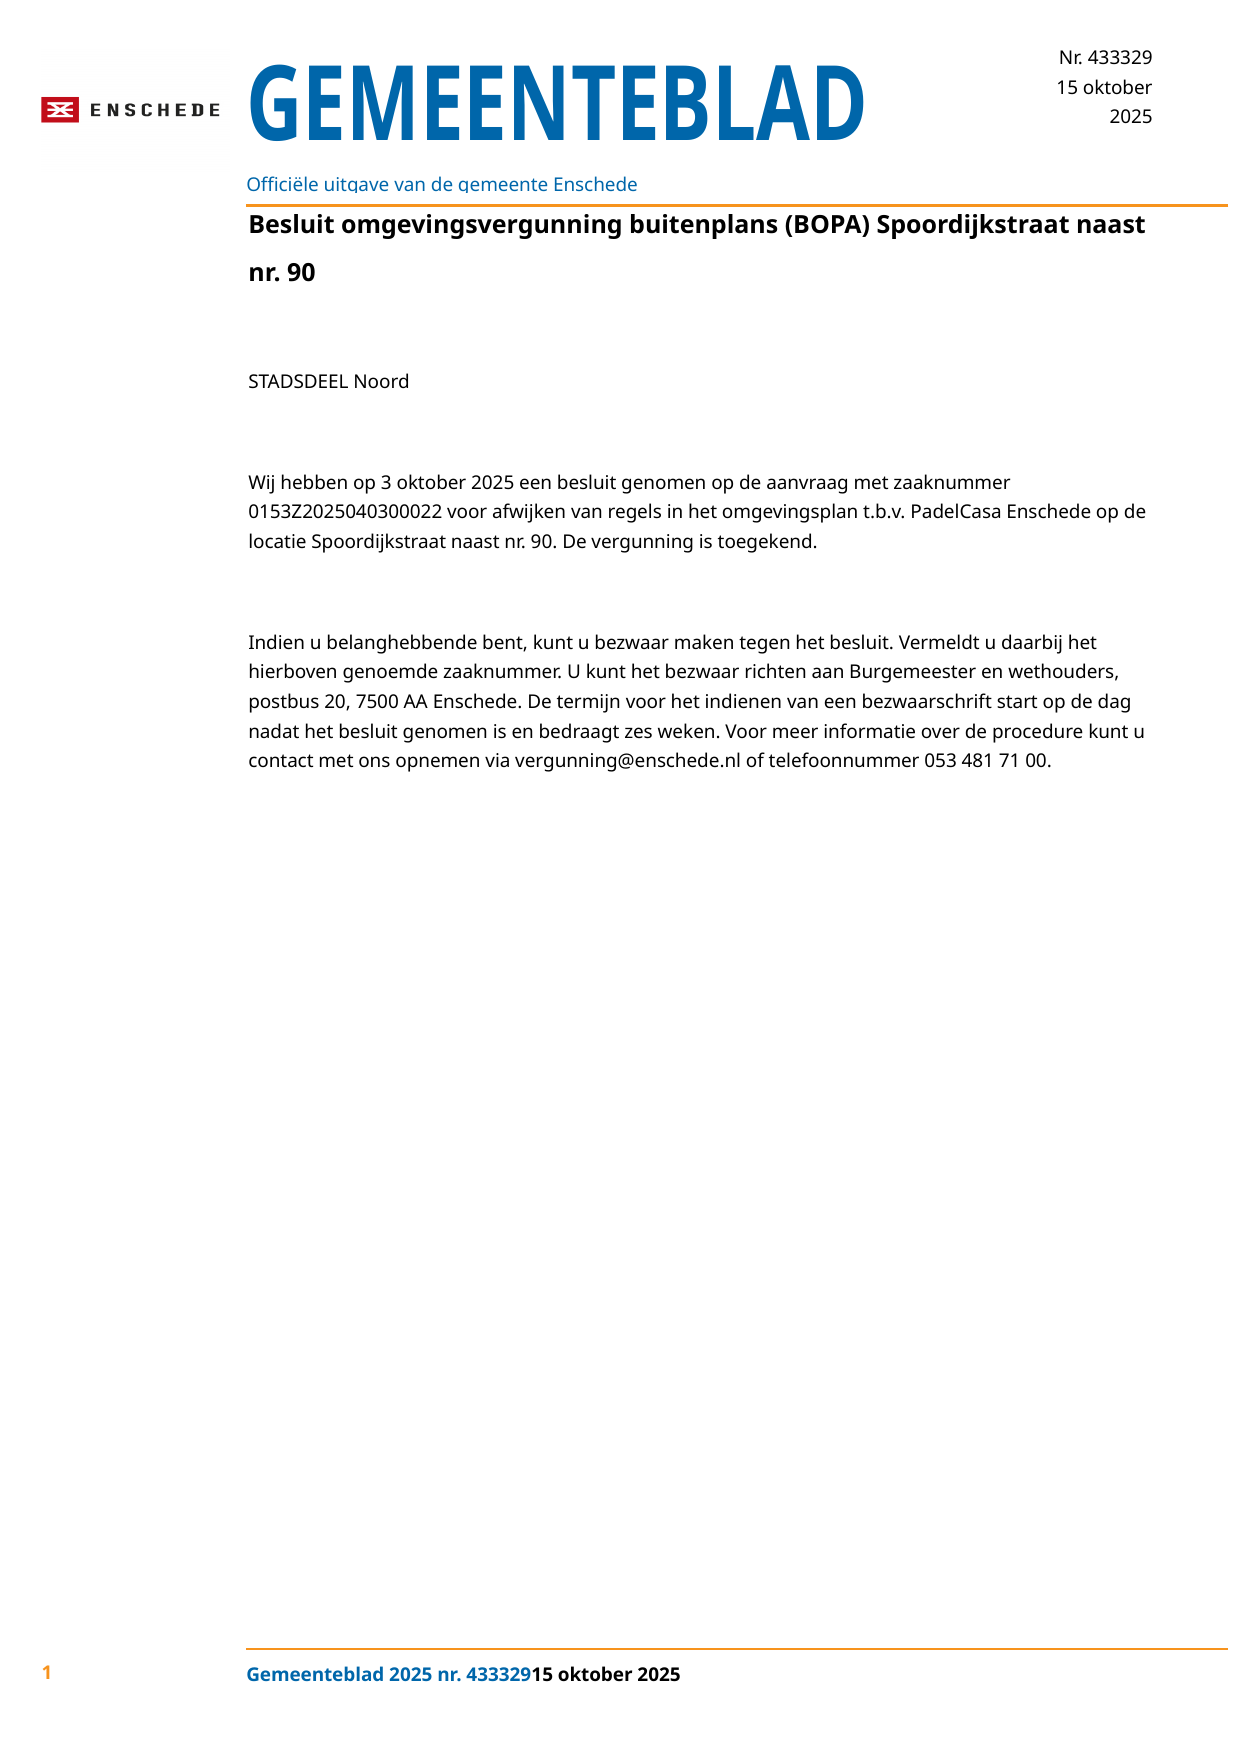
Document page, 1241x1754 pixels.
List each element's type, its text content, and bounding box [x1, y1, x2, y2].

text Wij hebben op 3 oktober 2025 een besluit genomen op de aanvraag met zaaknummer 0153Z2025040300022 voor afwijken van regels in het omgevingsplan t.b.v. PadelCasa Enschede op de locatie Spoordijkstraat naast nr. 90. De vergunning is toegekend. [248, 469, 1152, 554]
text Indien u belanghebbende bent, kunt u bezwaar maken tegen het besluit. Vermeldt u daarbij het hierboven genoemde zaaknummer. U kunt het bezwaar richten aan Burgemeester en wethouders, postbus 20, 7500 AA Enschede. De termijn voor het indienen van een bezwaarschrift start op de dag nadat het besluit genomen is en bedraagt zes weken. Voor meer informatie over de procedure kunt u contact met ons opnemen via vergunning@enschede.nl of telefoonnummer 053 481 71 00. [248, 629, 1152, 773]
picture [41, 47, 231, 172]
text Besluit omgevingsvergunning buitenplans (BOPA) Spoordijkstraat naast nr. 90 [248, 207, 1152, 288]
text STADSDEEL Noord [248, 368, 1152, 394]
